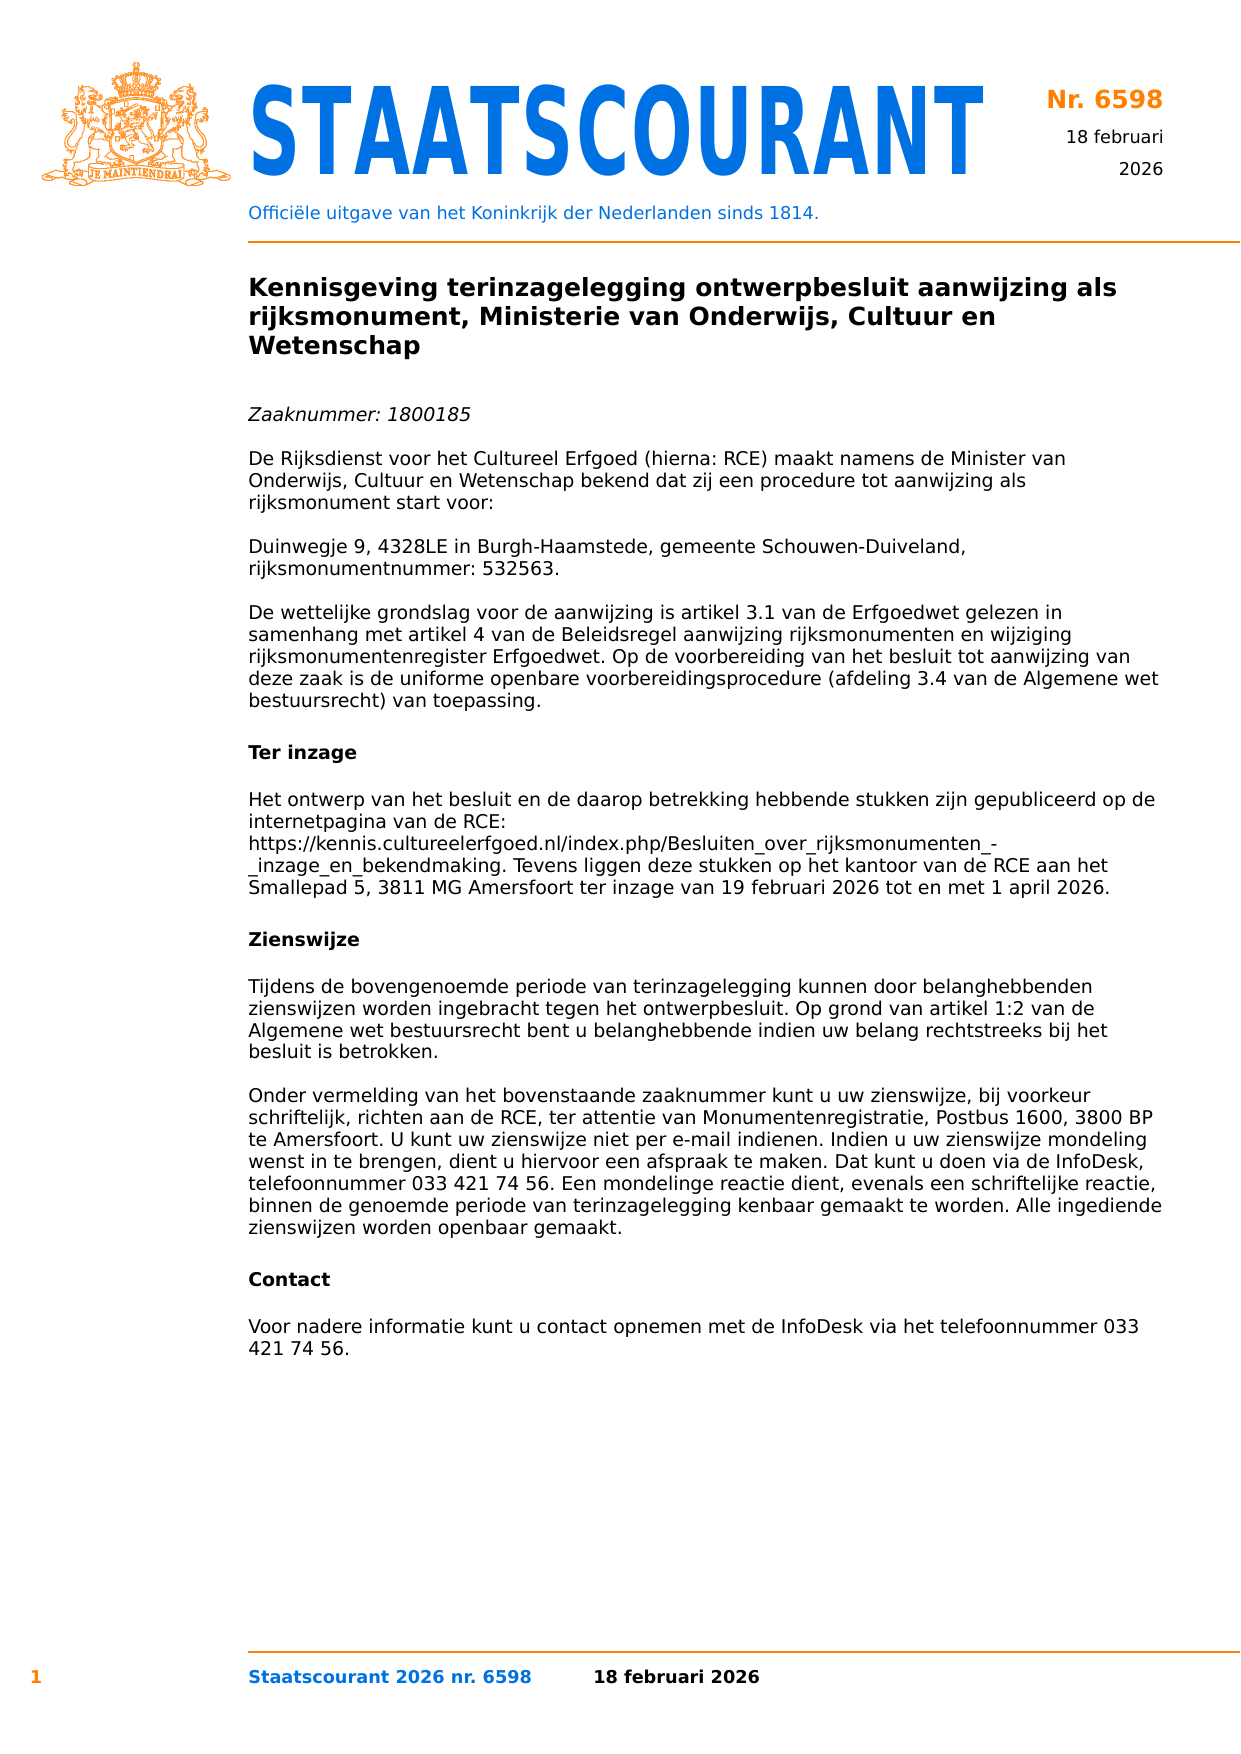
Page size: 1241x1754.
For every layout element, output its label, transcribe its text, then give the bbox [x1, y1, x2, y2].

table_cell 18 februari [998, 121, 1240, 153]
text Duinwegje 9, 4328LE in Burgh-Haamstede, gemeente Schouwen-Duiveland, rijksmonumentnummer: 532563. [248, 536, 1163, 580]
text De Rijksdienst voor het Cultureel Erfgoed (hierna: RCE) maakt namens de Minister van Onderwijs, Cultuur en Wetenschap bekend dat zij een procedure tot aanwijzing als rijksmonument start voor: [248, 448, 1163, 514]
picture [41, 62, 231, 186]
subtitle Zienswijze [248, 928, 1163, 951]
table_cell Officiële uitgave van het Koninkrijk der Nederlanden sinds 1814. [248, 203, 1240, 241]
text Het ontwerp van het besluit en de daarop betrekking hebbende stukken zijn gepubliceerd op de internetpagina van de RCE: https://kennis.cultureelerfgoed.nl/index.php/Besluiten_over_rijksmonumenten_-_inzage_en_bekendmaking. Tevens liggen deze stukken op het kantoor van de RCE aan het Smallepad 5, 3811 MG Amersfoort ter inzage van 19 februari 2026 tot en met 1 april 2026. [248, 789, 1163, 898]
subtitle Contact [248, 1269, 1163, 1291]
text Zaaknummer: 1800185 [248, 404, 1163, 426]
table_cell 2026 [998, 153, 1240, 203]
text De wettelijke grondslag voor de aanwijzing is artikel 3.1 van de Erfgoedwet gelezen in samenhang met artikel 4 van de Beleidsregel aanwijzing rijksmonumenten en wijziging rijksmonumentenregister Erfgoedwet. Op de voorbereiding van het besluit tot aanwijzing van deze zaak is de uniforme openbare voorbereidingsprocedure (afdeling 3.4 van de Algemene wet bestuursrecht) van toepassing. [248, 602, 1163, 712]
table_header [25, 62, 248, 241]
text Onder vermelding van het bovenstaande zaaknummer kunt u uw zienswijze, bij voorkeur schriftelijk, richten aan de RCE, ter attentie van Monumentenregistratie, Postbus 1600, 3800 BP te Amersfoort. U kunt uw zienswijze niet per e-mail indienen. Indien u uw zienswijze mondeling wenst in te brengen, dient u hiervoor een afspraak te maken. Dat kunt u doen via de InfoDesk, telefoonnummer 033 421 74 56. Een mondelinge reactie dient, evenals een schriftelijke reactie, binnen de genoemde periode van terinzagelegging kenbaar gemaakt te worden. Alle ingediende zienswijzen worden openbaar gemaakt. [248, 1085, 1163, 1239]
text Tijdens de bovengenoemde periode van terinzagelegging kunnen door belanghebbenden zienswijzen worden ingebracht tegen het ontwerpbesluit. Op grond van artikel 1:2 van de Algemene wet bestuursrecht bent u belanghebbende indien uw belang rechtstreeks bij het besluit is betrokken. [248, 976, 1163, 1063]
text Voor nadere informatie kunt u contact opnemen met de InfoDesk via het telefoonnummer 033 421 74 56. [248, 1316, 1163, 1360]
subtitle Ter inzage [248, 742, 1163, 764]
subtitle Kennisgeving terinzagelegging ontwerpbesluit aanwijzing als rijksmonument, Ministerie van Onderwijs, Cultuur en Wetenschap [248, 273, 1163, 361]
table_header STAATSCOURANT [248, 62, 998, 203]
table_header Nr. 6598 [998, 62, 1240, 121]
